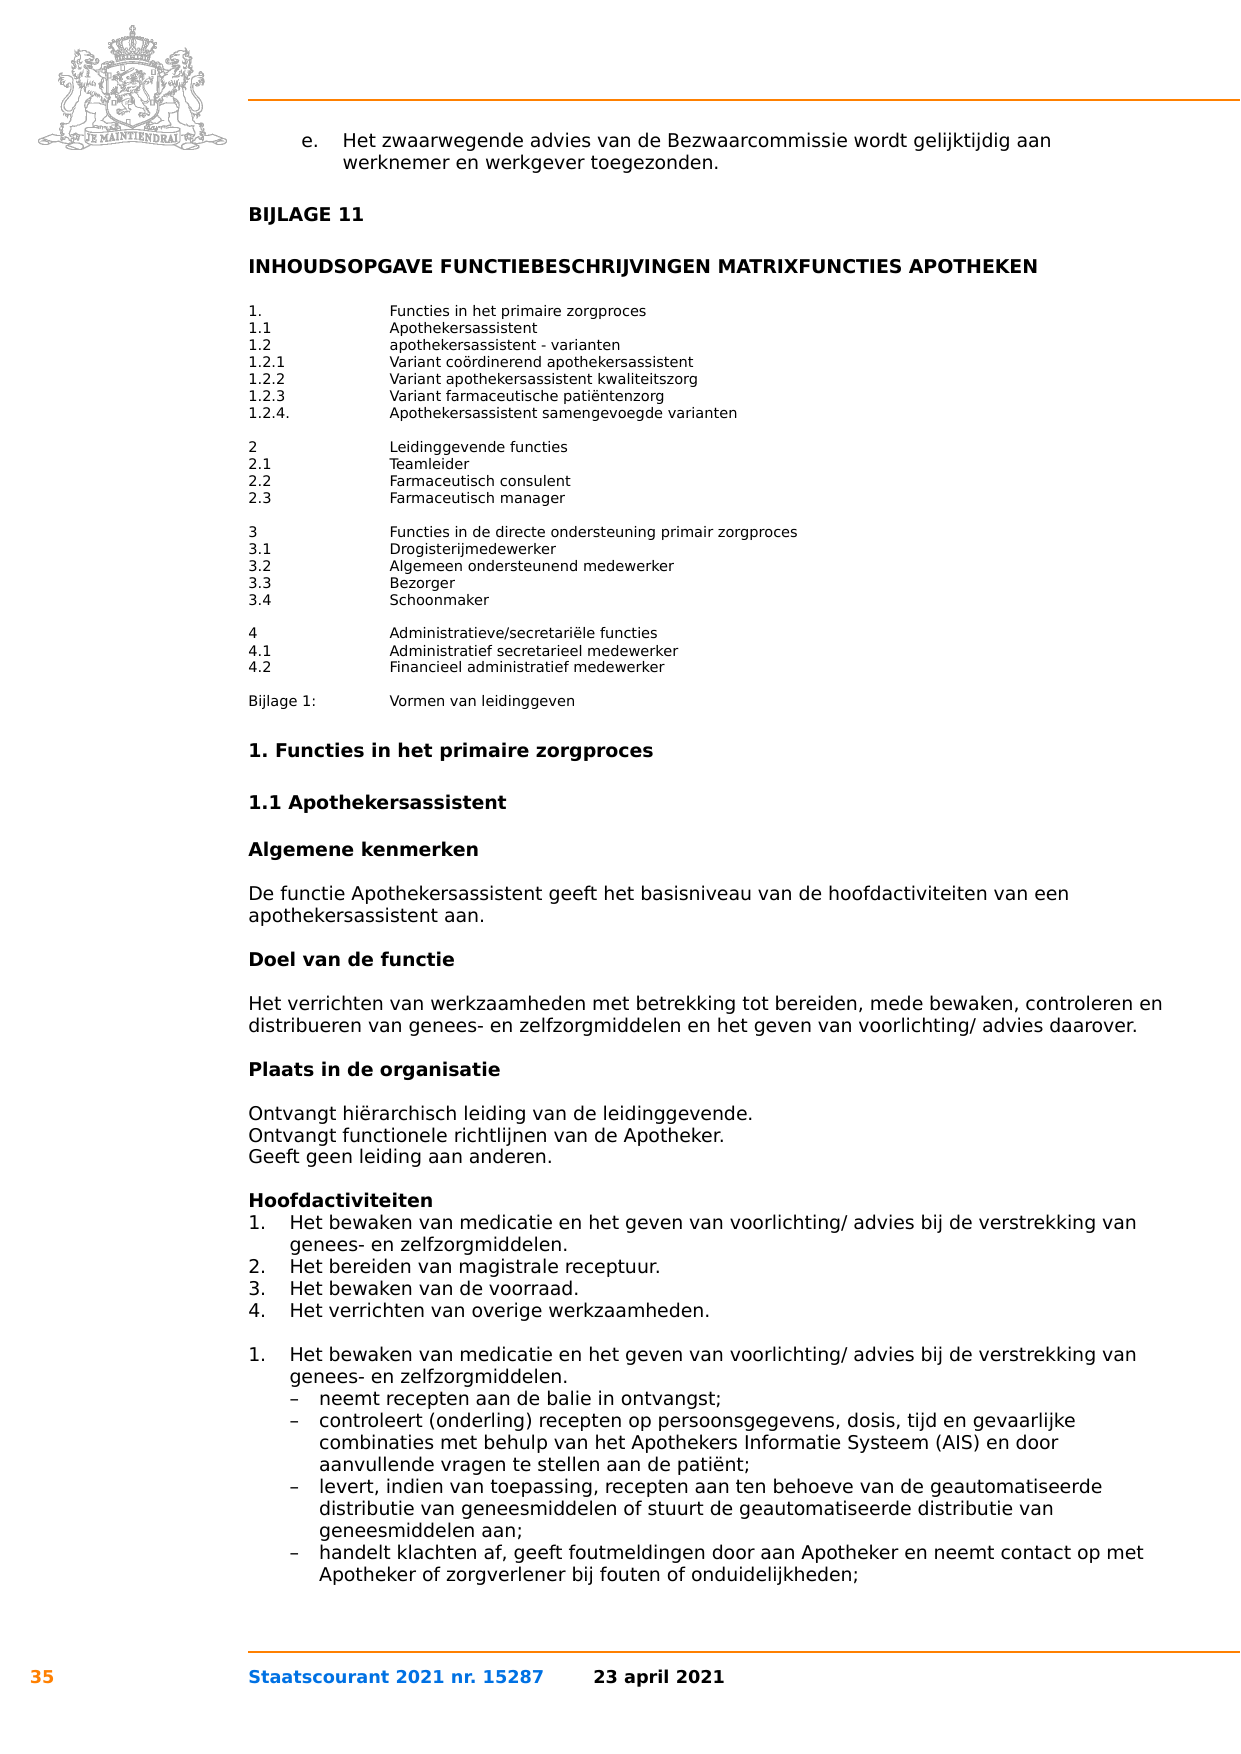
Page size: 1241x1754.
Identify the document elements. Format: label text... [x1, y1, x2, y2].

text – handelt klachten af, geeft foutmeldingen door aan Apotheker en neemt contact op met Apotheker of zorgverlener bij fouten of onduidelijkheden; [289, 1542, 1163, 1586]
table_cell 4.2 [248, 659, 383, 676]
table_cell 3.2 [248, 558, 383, 574]
table_cell [891, 405, 1163, 422]
table_cell 4.1 [248, 643, 383, 659]
table_cell [891, 575, 1163, 591]
picture [38, 25, 227, 150]
table_cell [891, 490, 1163, 507]
table_cell [891, 439, 1163, 456]
table_cell Apothekersassistent [383, 320, 891, 337]
text 2. Het bereiden van magistrale receptuur. [248, 1256, 1163, 1278]
table_cell [891, 541, 1163, 557]
table_cell [248, 422, 383, 439]
table_cell [891, 609, 1163, 625]
table_cell [383, 507, 891, 523]
table_cell Leidinggevende functies [383, 439, 891, 456]
text 1. Het bewaken van medicatie en het geven van voorlichting/ advies bij de verstrekking van genees- en zelfzorgmiddelen. [248, 1344, 1163, 1388]
table_cell Financieel administratief medewerker [383, 659, 891, 676]
table_cell [891, 337, 1163, 354]
subtitle INHOUDSOPGAVE FUNCTIEBESCHRIJVINGEN MATRIXFUNCTIES APOTHEKEN [248, 256, 1163, 278]
table_cell [891, 507, 1163, 523]
text – neemt recepten aan de balie in ontvangst; [289, 1388, 1163, 1410]
table_cell 3.3 [248, 575, 383, 591]
table_cell [891, 625, 1163, 642]
table_cell 1.2.3 [248, 388, 383, 405]
table_cell [891, 320, 1163, 337]
table_cell [248, 676, 383, 693]
table_cell Bijlage 1: [248, 693, 383, 710]
table_cell Schoonmaker [383, 591, 891, 608]
table_cell 1.1 [248, 320, 383, 337]
table_cell Variant coördinerend apothekersassistent [383, 354, 891, 371]
table_cell Administratieve/secretariële functies [383, 625, 891, 642]
table_cell 3 [248, 524, 383, 541]
subtitle Plaats in de organisatie [248, 1059, 1163, 1081]
table_cell 2.3 [248, 490, 383, 507]
text De functie Apothekersassistent geeft het basisniveau van de hoofdactiviteiten van een apothekersassistent aan. [248, 883, 1163, 927]
subtitle 1.1 Apothekersassistent [248, 792, 1163, 814]
table_header 1. [248, 303, 383, 320]
text Geeft geen leiding aan anderen. [248, 1146, 1163, 1168]
table_cell Teamleider [383, 456, 891, 473]
table_cell [248, 507, 383, 523]
text 3. Het bewaken van de voorraad. [248, 1278, 1163, 1300]
table_cell Farmaceutisch consulent [383, 473, 891, 489]
table_cell [891, 371, 1163, 388]
table_cell [891, 676, 1163, 693]
subtitle Algemene kenmerken [248, 839, 1163, 861]
table_cell Variant apothekersassistent kwaliteitszorg [383, 371, 891, 388]
table_cell 3.1 [248, 541, 383, 557]
table_cell [891, 643, 1163, 659]
text 4. Het verrichten van overige werkzaamheden. [248, 1300, 1163, 1322]
text – levert, indien van toepassing, recepten aan ten behoeve van de geautomatiseerde distributie van geneesmiddelen of stuurt de geautomatiseerde distributie van geneesmiddelen aan; [289, 1476, 1163, 1542]
table_header Functies in het primaire zorgproces [383, 303, 891, 320]
subtitle 1. Functies in het primaire zorgproces [248, 740, 1163, 762]
table_cell [891, 693, 1163, 710]
table_cell Bezorger [383, 575, 891, 591]
table_cell [383, 676, 891, 693]
table_cell Algemeen ondersteunend medewerker [383, 558, 891, 574]
table_cell [891, 456, 1163, 473]
table_cell [891, 558, 1163, 574]
table_cell [891, 473, 1163, 489]
table_cell Farmaceutisch manager [383, 490, 891, 507]
text e. Het zwaarwegende advies van de Bezwaarcommissie wordt gelijktijdig aan werknemer en werkgever toegezonden. [301, 130, 1163, 174]
table_cell Variant farmaceutische patiëntenzorg [383, 388, 891, 405]
table_cell [891, 659, 1163, 676]
subtitle BIJLAGE 11 [248, 204, 1163, 226]
table_cell Apothekersassistent samengevoegde varianten [383, 405, 891, 422]
table_cell 1.2.2 [248, 371, 383, 388]
table_cell [891, 388, 1163, 405]
table_header [891, 303, 1163, 320]
table_cell 2.1 [248, 456, 383, 473]
text – controleert (onderling) recepten op persoonsgegevens, dosis, tijd en gevaarlijke combinaties met behulp van het Apothekers Informatie Systeem (AIS) en door aanvullende vragen te stellen aan de patiënt; [289, 1410, 1163, 1476]
table_cell Functies in de directe ondersteuning primair zorgproces [383, 524, 891, 541]
table_cell [891, 524, 1163, 541]
table_cell 1.2.4. [248, 405, 383, 422]
subtitle Doel van de functie [248, 949, 1163, 971]
table_cell 2.2 [248, 473, 383, 489]
text Ontvangt hiërarchisch leiding van de leidinggevende. [248, 1102, 1163, 1124]
table_cell [248, 609, 383, 625]
table_cell [383, 609, 891, 625]
table_cell Administratief secretarieel medewerker [383, 643, 891, 659]
table_cell Vormen van leidinggeven [383, 693, 891, 710]
table_cell 4 [248, 625, 383, 642]
table_cell [891, 422, 1163, 439]
subtitle Hoofdactiviteiten [248, 1190, 1163, 1212]
text Ontvangt functionele richtlijnen van de Apotheker. [248, 1124, 1163, 1146]
table_cell apothekersassistent - varianten [383, 337, 891, 354]
table_cell Drogisterijmedewerker [383, 541, 891, 557]
table_cell [891, 354, 1163, 371]
table_cell 2 [248, 439, 383, 456]
table_cell [891, 591, 1163, 608]
table_cell 3.4 [248, 591, 383, 608]
text Het verrichten van werkzaamheden met betrekking tot bereiden, mede bewaken, controleren en distribueren van genees- en zelfzorgmiddelen en het geven van voorlichting/ advies daarover. [248, 993, 1163, 1037]
text 1. Het bewaken van medicatie en het geven van voorlichting/ advies bij de verstrekking van genees- en zelfzorgmiddelen. [248, 1212, 1163, 1256]
table_cell 1.2.1 [248, 354, 383, 371]
table_cell 1.2 [248, 337, 383, 354]
table_cell [383, 422, 891, 439]
